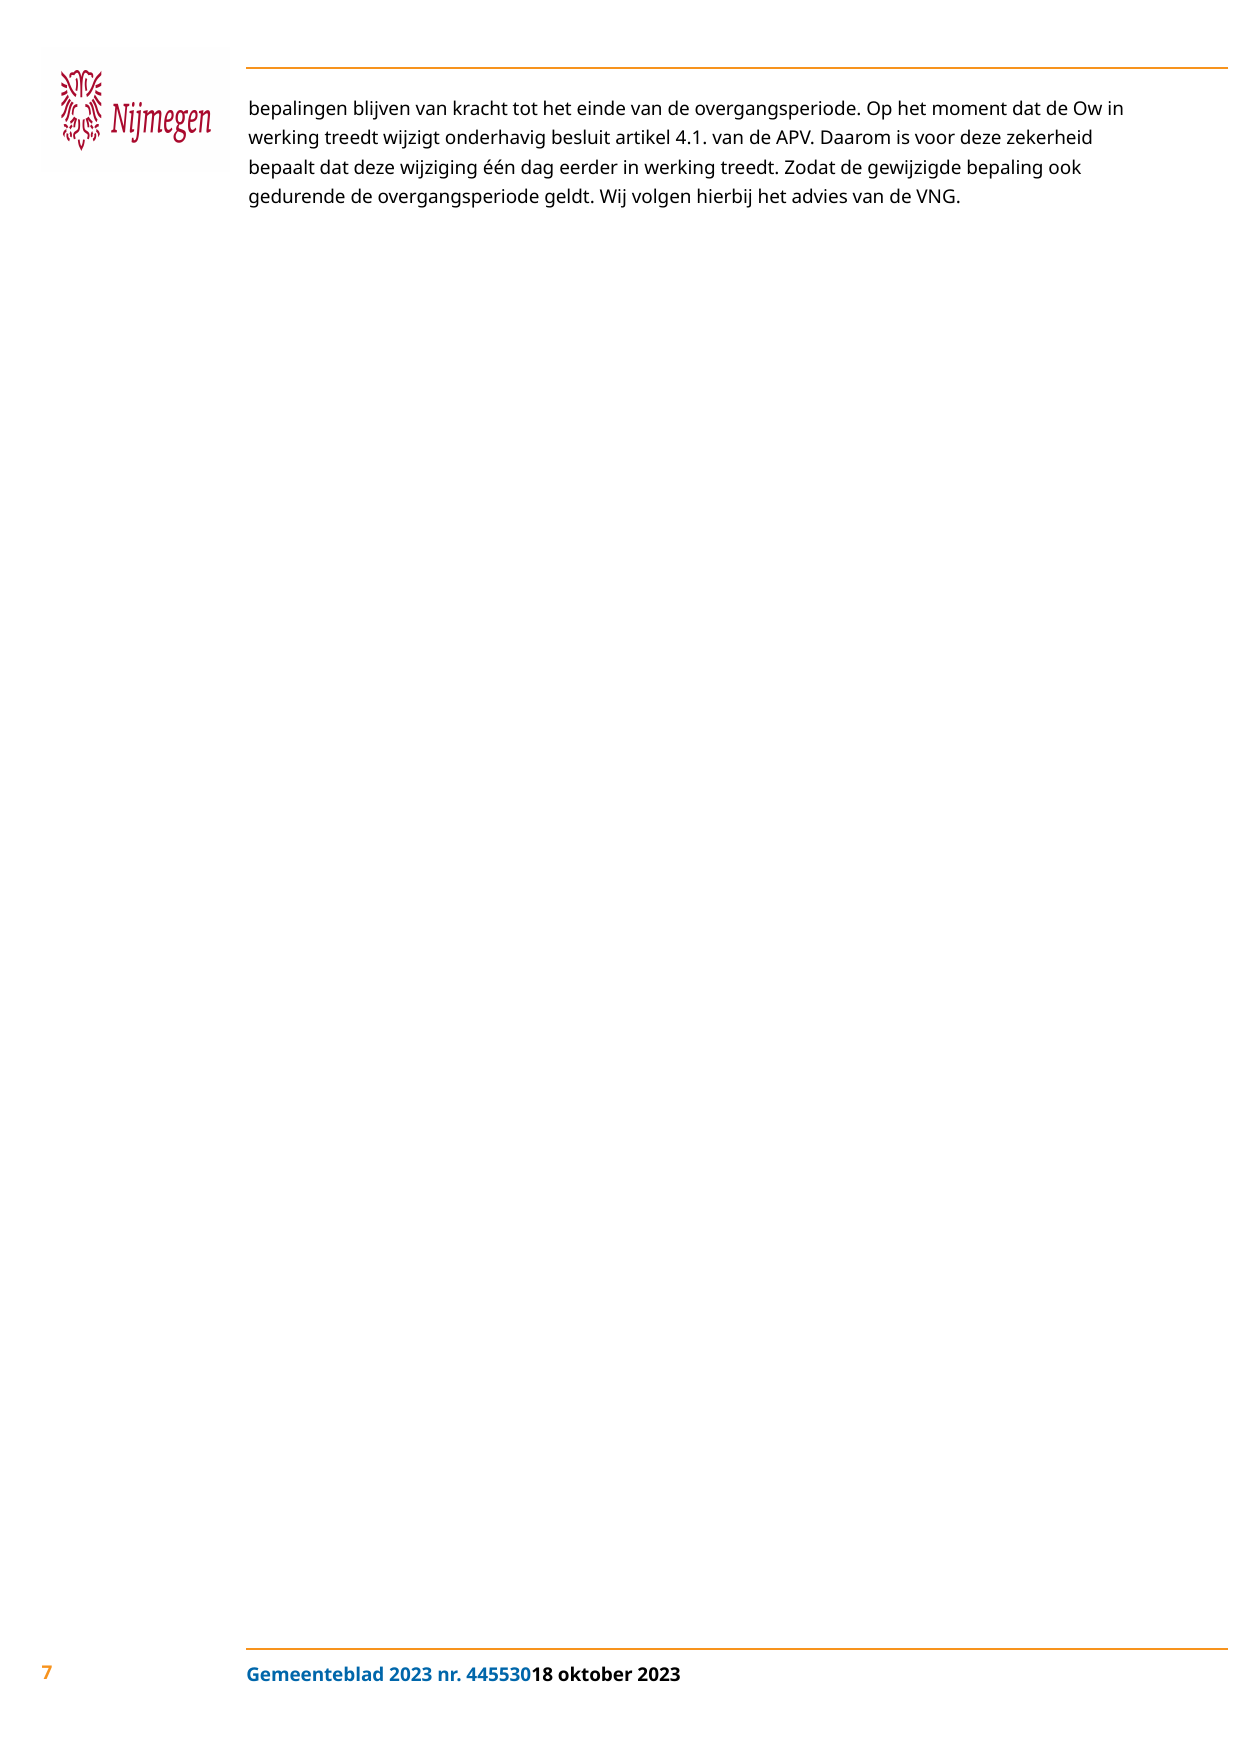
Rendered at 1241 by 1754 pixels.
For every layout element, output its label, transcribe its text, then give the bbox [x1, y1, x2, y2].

picture [41, 47, 231, 172]
text bepalingen blijven van kracht tot het einde van de overgangsperiode. Op het moment dat de Ow in werking treedt wijzigt onderhavig besluit artikel 4.1. van de APV. Daarom is voor deze zekerheid bepaalt dat deze wijziging één dag eerder in werking treedt. Zodat de gewijzigde bepaling ook gedurende de overgangsperiode geldt. Wij volgen hierbij het advies van de VNG. [248, 95, 1152, 209]
